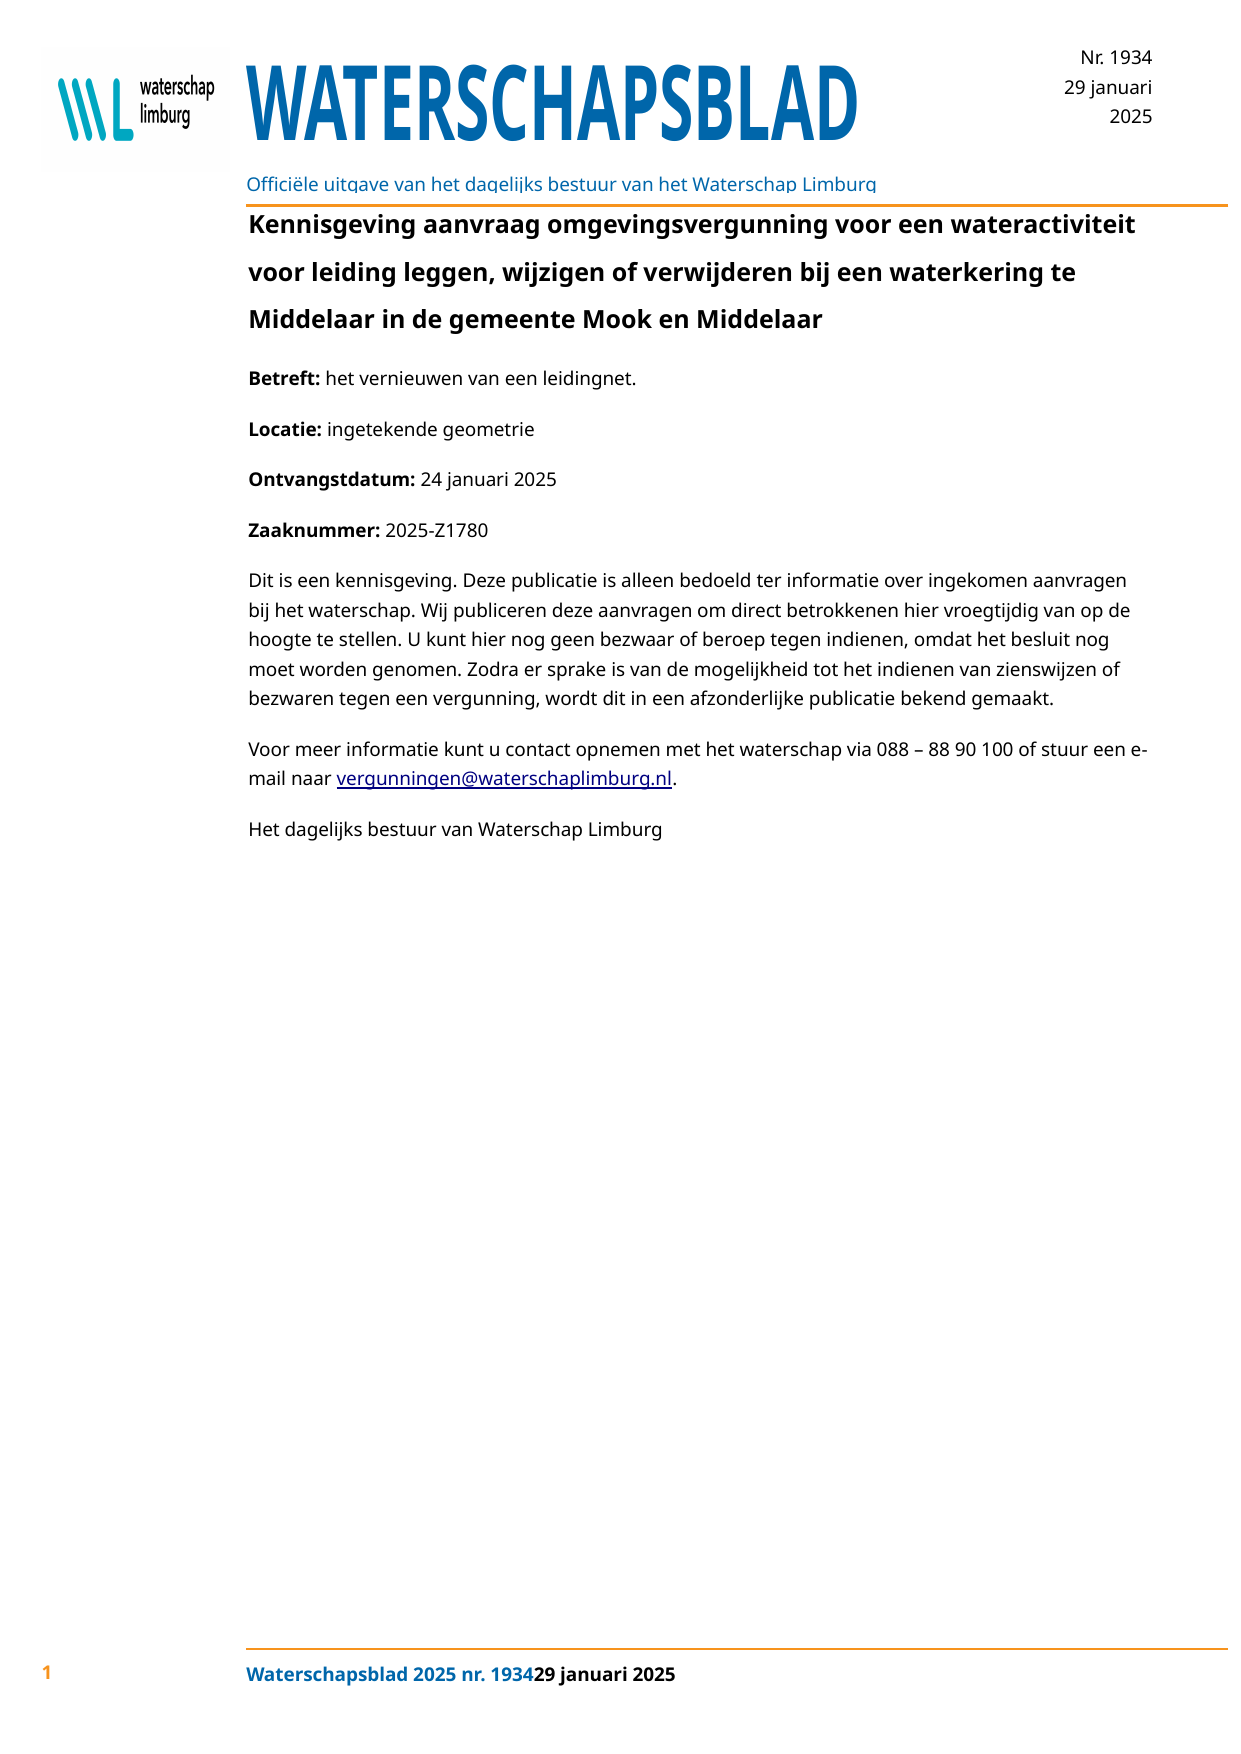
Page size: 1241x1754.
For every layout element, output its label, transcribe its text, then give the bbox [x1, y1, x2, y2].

text Zaaknummer: 2025-Z1780 [248, 517, 1152, 542]
text Het dagelijks bestuur van Waterschap Limburg [248, 816, 1152, 842]
picture [41, 47, 231, 172]
text Dit is een kennisgeving. Deze publicatie is alleen bedoeld ter informatie over ingekomen aanvragen bij het waterschap. Wij publiceren deze aanvragen om direct betrokkenen hier vroegtijdig van op de hoogte te stellen. U kunt hier nog geen bezwaar of beroep tegen indienen, omdat het besluit nog moet worden genomen. Zodra er sprake is van de mogelijkheid tot het indienen van zienswijzen of bezwaren tegen een vergunning, wordt dit in een afzonderlijke publicatie bekend gemaakt. [248, 567, 1152, 711]
text Kennisgeving aanvraag omgevingsvergunning voor een wateractiviteit voor leiding leggen, wijzigen of verwijderen bij een waterkering te Middelaar in de gemeente Mook en Middelaar [248, 207, 1152, 336]
text Betreft: het vernieuwen van een leidingnet. [248, 366, 1152, 391]
text Ontvangstdatum: 24 januari 2025 [248, 466, 1152, 492]
text Voor meer informatie kunt u contact opnemen met het waterschap via 088 – 88 90 100 of stuur een e-mail naar vergunningen@waterschaplimburg.nl. [248, 736, 1152, 791]
text Locatie: ingetekende geometrie [248, 416, 1152, 442]
